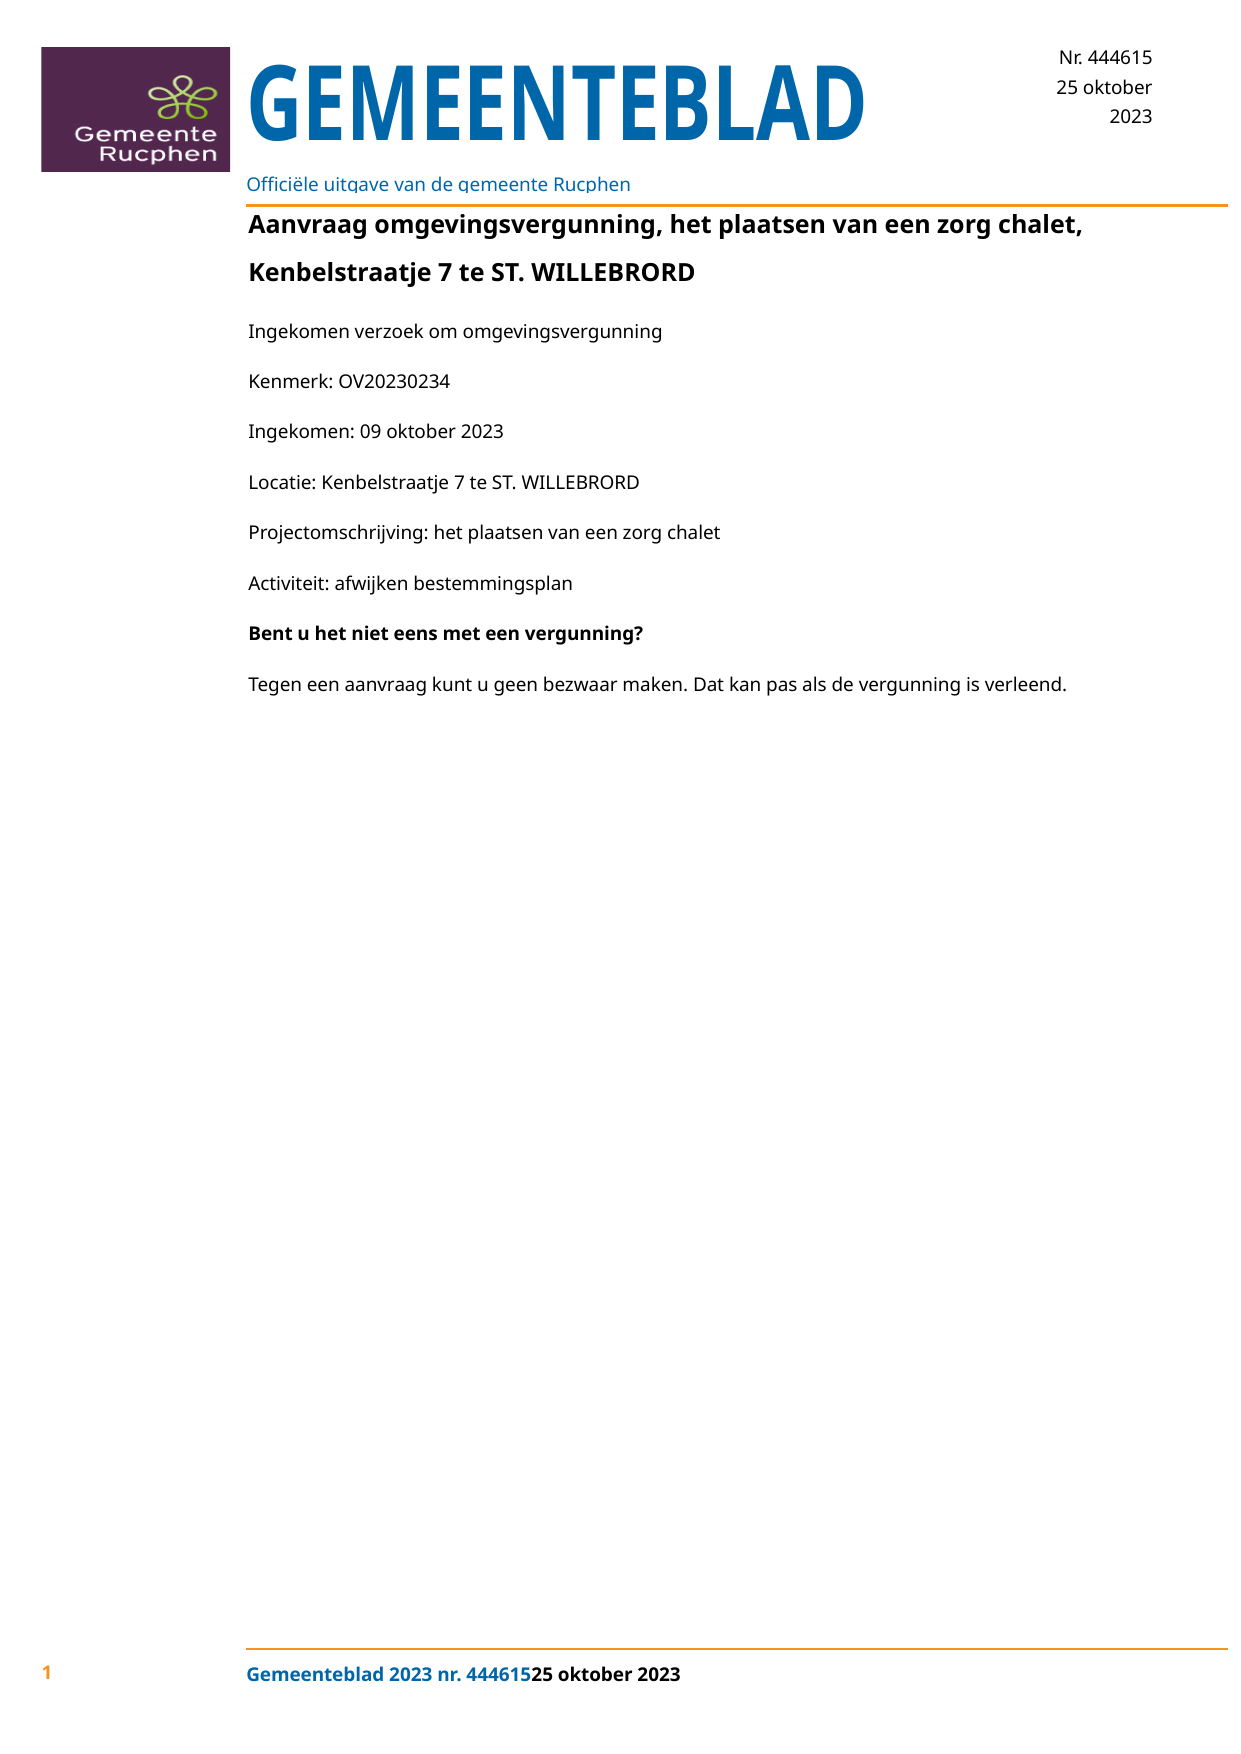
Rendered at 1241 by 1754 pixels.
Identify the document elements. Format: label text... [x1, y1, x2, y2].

text Activiteit: afwijken bestemmingsplan [248, 570, 1152, 596]
text Ingekomen: 09 oktober 2023 [248, 419, 1152, 444]
text Projectomschrijving: het plaatsen van een zorg chalet [248, 519, 1152, 545]
text Aanvraag omgevingsvergunning, het plaatsen van een zorg chalet, Kenbelstraatje 7 te ST. WILLEBRORD [248, 207, 1152, 288]
picture [41, 47, 231, 172]
text Bent u het niet eens met een vergunning? [248, 620, 1152, 646]
text Tegen een aanvraag kunt u geen bezwaar maken. Dat kan pas als de vergunning is verleend. [248, 671, 1152, 697]
text Ingekomen verzoek om omgevingsvergunning [248, 318, 1152, 344]
text Kenmerk: OV20230234 [248, 368, 1152, 394]
text Locatie: Kenbelstraatje 7 te ST. WILLEBRORD [248, 469, 1152, 495]
